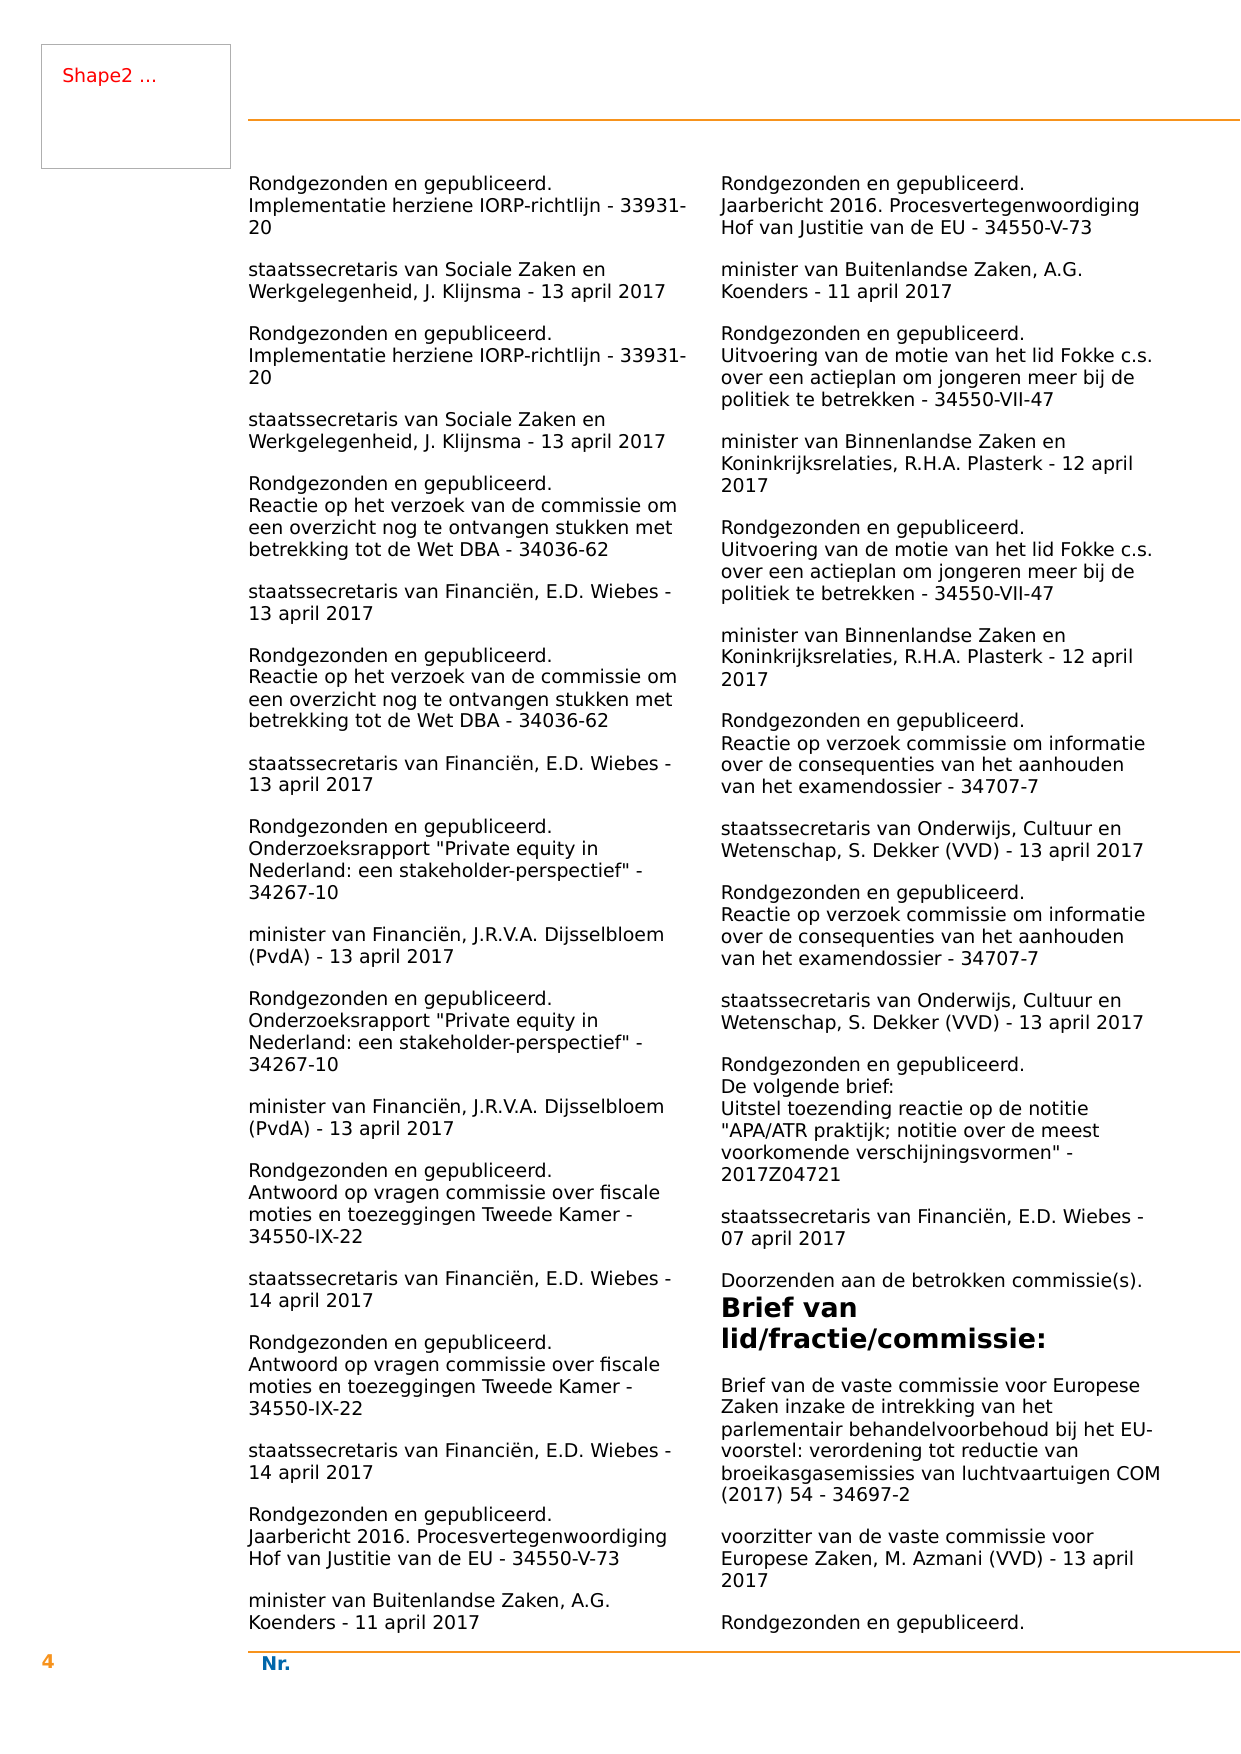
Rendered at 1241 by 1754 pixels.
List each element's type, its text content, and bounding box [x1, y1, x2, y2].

text minister van Binnenlandse Zaken en Koninkrijksrelaties, R.H.A. Plasterk - 12 april 2017 [721, 624, 1163, 690]
text staatssecretaris van Onderwijs, Cultuur en Wetenschap, S. Dekker (VVD) - 13 april 2017 [721, 990, 1163, 1034]
text Antwoord op vragen commissie over fiscale moties en toezeggingen Tweede Kamer - 34550-IX-22 [248, 1182, 691, 1248]
text staatssecretaris van Financiën, E.D. Wiebes - 13 april 2017 [248, 752, 691, 796]
text staatssecretaris van Financiën, E.D. Wiebes - 14 april 2017 [248, 1440, 691, 1484]
text Jaarbericht 2016. Procesvertegenwoordiging Hof van Justitie van de EU - 34550-V-73 [248, 1526, 691, 1570]
text Rondgezonden en gepubliceerd. [721, 882, 1163, 904]
text Rondgezonden en gepubliceerd. [248, 473, 691, 494]
title Brief van lid/fractie/commissie: [721, 1292, 1163, 1354]
text Implementatie herziene IORP-richtlijn - 33931-20 [248, 195, 691, 239]
text Rondgezonden en gepubliceerd. [248, 644, 691, 666]
text Reactie op verzoek commissie om informatie over de consequenties van het aanhouden van het examendossier - 34707-7 [721, 732, 1163, 798]
text Rondgezonden en gepubliceerd. [721, 173, 1163, 195]
text minister van Binnenlandse Zaken en Koninkrijksrelaties, R.H.A. Plasterk - 12 april 2017 [721, 431, 1163, 497]
text Rondgezonden en gepubliceerd. [721, 1054, 1163, 1076]
text Doorzenden aan de betrokken commissie(s). [721, 1270, 1163, 1292]
text minister van Buitenlandse Zaken, A.G. Koenders - 11 april 2017 [248, 1590, 691, 1634]
text staatssecretaris van Sociale Zaken en Werkgelegenheid, J. Klijnsma - 13 april 2017 [248, 409, 691, 453]
text Rondgezonden en gepubliceerd. [721, 323, 1163, 345]
text staatssecretaris van Financiën, E.D. Wiebes - 14 april 2017 [248, 1268, 691, 1312]
text Antwoord op vragen commissie over fiscale moties en toezeggingen Tweede Kamer - 34550-IX-22 [248, 1354, 691, 1420]
text Rondgezonden en gepubliceerd. [248, 323, 691, 345]
text staatssecretaris van Financiën, E.D. Wiebes - 07 april 2017 [721, 1206, 1163, 1250]
text Uitvoering van de motie van het lid Fokke c.s. over een actieplan om jongeren meer bij de politiek te betrekken - 34550-VII-47 [721, 345, 1163, 411]
text Rondgezonden en gepubliceerd. [721, 710, 1163, 732]
text Uitstel toezending reactie op de notitie "APA/ATR praktijk; notitie over de meest voorkomende verschijningsvormen" - 2017Z04721 [721, 1098, 1163, 1186]
text Rondgezonden en gepubliceerd. [248, 988, 691, 1010]
text Rondgezonden en gepubliceerd. [248, 173, 691, 195]
text staatssecretaris van Sociale Zaken en Werkgelegenheid, J. Klijnsma - 13 april 2017 [248, 259, 691, 303]
text staatssecretaris van Onderwijs, Cultuur en Wetenschap, S. Dekker (VVD) - 13 april 2017 [721, 818, 1163, 862]
text Rondgezonden en gepubliceerd. [248, 1504, 691, 1526]
text minister van Buitenlandse Zaken, A.G. Koenders - 11 april 2017 [721, 259, 1163, 303]
text Rondgezonden en gepubliceerd. [248, 1332, 691, 1354]
text voorzitter van de vaste commissie voor Europese Zaken, M. Azmani (VVD) - 13 april 2017 [721, 1526, 1163, 1592]
text Rondgezonden en gepubliceerd. [721, 1612, 1163, 1634]
text Jaarbericht 2016. Procesvertegenwoordiging Hof van Justitie van de EU - 34550-V-73 [721, 195, 1163, 239]
text De volgende brief: [721, 1076, 1163, 1098]
text Reactie op het verzoek van de commissie om een overzicht nog te ontvangen stukken met betrekking tot de Wet DBA - 34036-62 [248, 666, 691, 732]
text Rondgezonden en gepubliceerd. [248, 816, 691, 838]
text Uitvoering van de motie van het lid Fokke c.s. over een actieplan om jongeren meer bij de politiek te betrekken - 34550-VII-47 [721, 538, 1163, 604]
text Reactie op verzoek commissie om informatie over de consequenties van het aanhouden van het examendossier - 34707-7 [721, 904, 1163, 970]
text Brief van de vaste commissie voor Europese Zaken inzake de intrekking van het parlementair behandelvoorbehoud bij het EU-voorstel: verordening tot reductie van broeikasgasemissies van luchtvaartuigen COM (2017) 54 - 34697-2 [721, 1374, 1163, 1506]
text Onderzoeksrapport "Private equity in Nederland: een stakeholder-perspectief" - 34267-10 [248, 838, 691, 904]
text minister van Financiën, J.R.V.A. Dijsselbloem (PvdA) - 13 april 2017 [248, 1096, 691, 1140]
text minister van Financiën, J.R.V.A. Dijsselbloem (PvdA) - 13 april 2017 [248, 924, 691, 968]
text staatssecretaris van Financiën, E.D. Wiebes - 13 april 2017 [248, 581, 691, 624]
text Onderzoeksrapport "Private equity in Nederland: een stakeholder-perspectief" - 34267-10 [248, 1010, 691, 1076]
text Implementatie herziene IORP-richtlijn - 33931-20 [248, 345, 691, 389]
text Reactie op het verzoek van de commissie om een overzicht nog te ontvangen stukken met betrekking tot de Wet DBA - 34036-62 [248, 494, 691, 561]
text Rondgezonden en gepubliceerd. [248, 1160, 691, 1182]
text Rondgezonden en gepubliceerd. [721, 517, 1163, 538]
